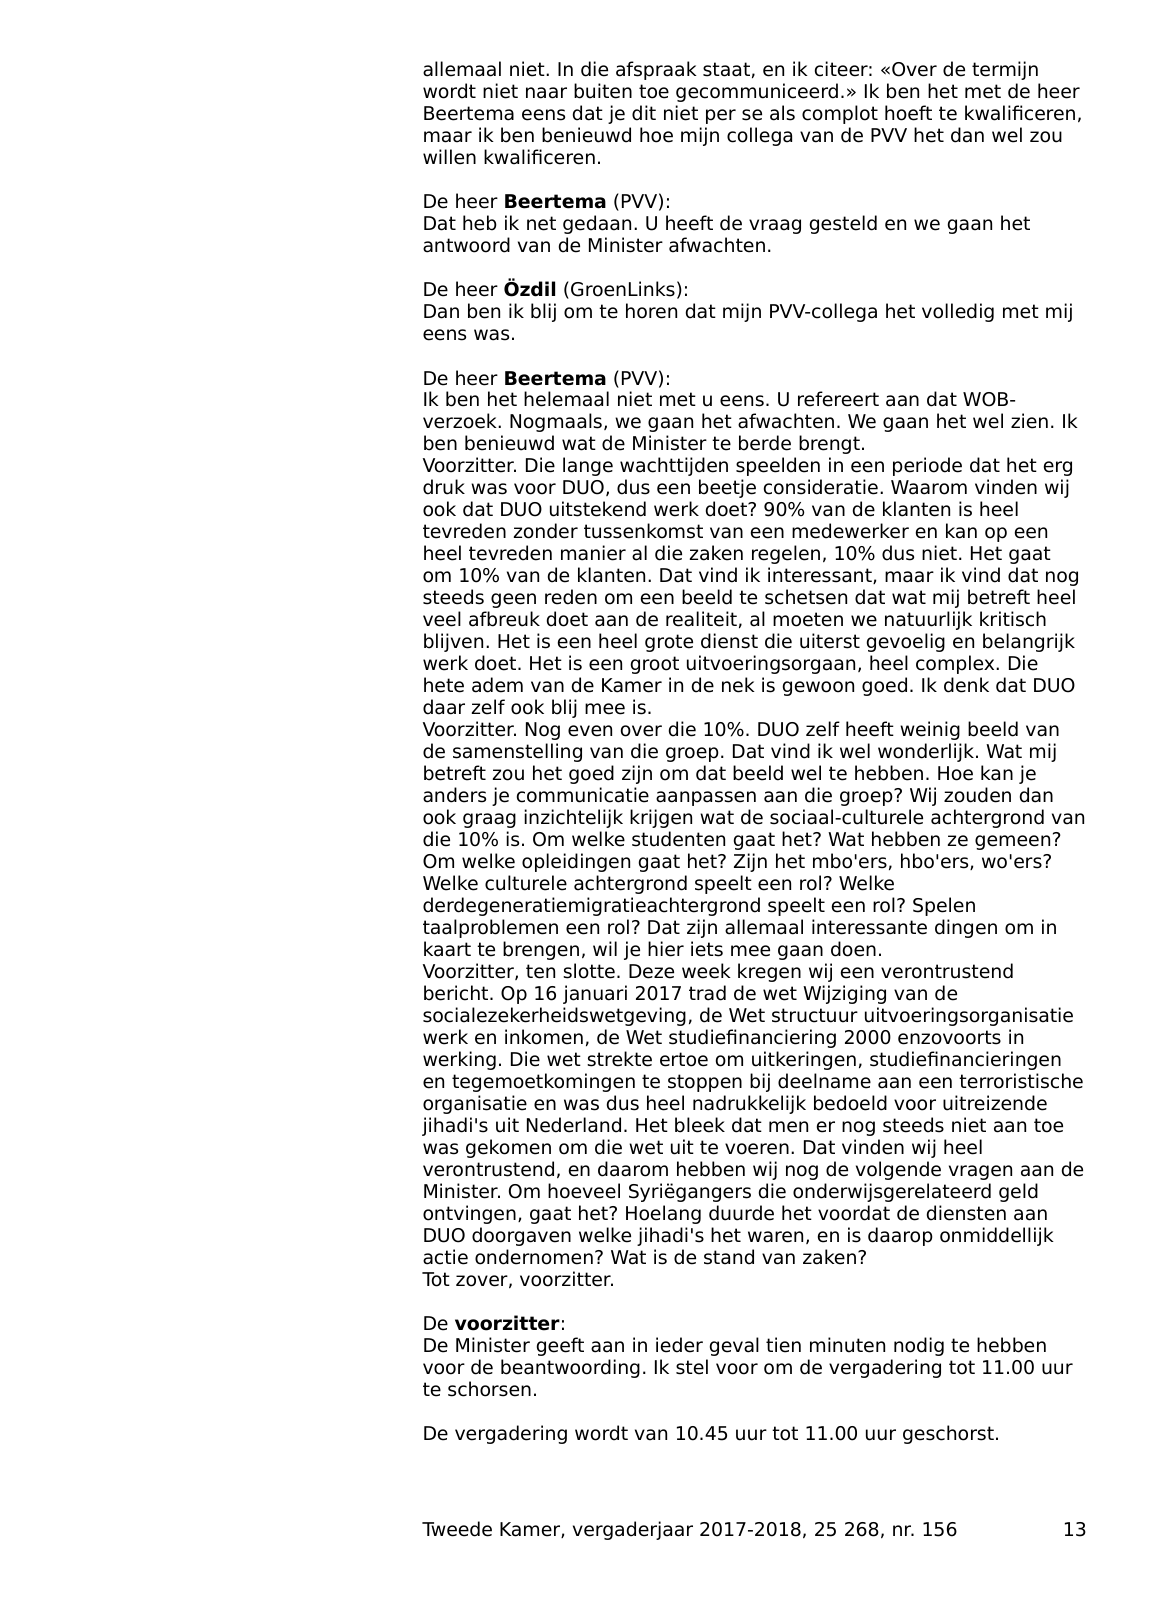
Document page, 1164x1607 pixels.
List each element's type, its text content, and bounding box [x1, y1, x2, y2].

text De vergadering wordt van 10.45 uur tot 11.00 uur geschorst. [422, 1423, 1087, 1445]
text Dat heb ik net gedaan. U heeft de vraag gesteld en we gaan het antwoord van de Minister afwachten. [422, 213, 1087, 257]
text De voorzitter: [422, 1313, 1087, 1335]
text Ik ben het helemaal niet met u eens. U refereert aan dat WOB-verzoek. Nogmaals, we gaan het afwachten. We gaan het wel zien. Ik ben benieuwd wat de Minister te berde brengt. [422, 389, 1087, 455]
text allemaal niet. In die afspraak staat, en ik citeer: «Over de termijn wordt niet naar buiten toe gecommuniceerd.» Ik ben het met de heer Beertema eens dat je dit niet per se als complot hoeft te kwalificeren, maar ik ben benieuwd hoe mijn collega van de PVV het dan wel zou willen kwalificeren. [422, 59, 1087, 169]
text Dan ben ik blij om te horen dat mijn PVV-collega het volledig met mij eens was. [422, 301, 1087, 345]
text Voorzitter, ten slotte. Deze week kregen wij een verontrustend bericht. Op 16 januari 2017 trad de wet Wijziging van de socialezekerheidswetgeving, de Wet structuur uitvoeringsorganisatie werk en inkomen, de Wet studiefinanciering 2000 enzovoorts in werking. Die wet strekte ertoe om uitkeringen, studiefinancieringen en tegemoetkomingen te stoppen bij deelname aan een terroristische organisatie en was dus heel nadrukkelijk bedoeld voor uitreizende jihadi's uit Nederland. Het bleek dat men er nog steeds niet aan toe was gekomen om die wet uit te voeren. Dat vinden wij heel verontrustend, en daarom hebben wij nog de volgende vragen aan de Minister. Om hoeveel Syriëgangers die onderwijsgerelateerd geld ontvingen, gaat het? Hoelang duurde het voordat de diensten aan DUO doorgaven welke jihadi's het waren, en is daarop onmiddellijk actie ondernomen? Wat is de stand van zaken? [422, 961, 1087, 1268]
text Voorzitter. Nog even over die 10%. DUO zelf heeft weinig beeld van de samenstelling van die groep. Dat vind ik wel wonderlijk. Wat mij betreft zou het goed zijn om dat beeld wel te hebben. Hoe kan je anders je communicatie aanpassen aan die groep? Wij zouden dan ook graag inzichtelijk krijgen wat de sociaal-culturele achtergrond van die 10% is. Om welke studenten gaat het? Wat hebben ze gemeen? Om welke opleidingen gaat het? Zijn het mbo'ers, hbo'ers, wo'ers? Welke culturele achtergrond speelt een rol? Welke derdegeneratiemigratieachtergrond speelt een rol? Spelen taalproblemen een rol? Dat zijn allemaal interessante dingen om in kaart te brengen, wil je hier iets mee gaan doen. [422, 719, 1087, 961]
text De Minister geeft aan in ieder geval tien minuten nodig te hebben voor de beantwoording. Ik stel voor om de vergadering tot 11.00 uur te schorsen. [422, 1335, 1087, 1401]
text De heer Beertema (PVV): [422, 191, 1087, 213]
text De heer Beertema (PVV): [422, 367, 1087, 389]
text De heer Özdil (GroenLinks): [422, 279, 1087, 301]
text Voorzitter. Die lange wachttijden speelden in een periode dat het erg druk was voor DUO, dus een beetje consideratie. Waarom vinden wij ook dat DUO uitstekend werk doet? 90% van de klanten is heel tevreden zonder tussenkomst van een medewerker en kan op een heel tevreden manier al die zaken regelen, 10% dus niet. Het gaat om 10% van de klanten. Dat vind ik interessant, maar ik vind dat nog steeds geen reden om een beeld te schetsen dat wat mij betreft heel veel afbreuk doet aan de realiteit, al moeten we natuurlijk kritisch blijven. Het is een heel grote dienst die uiterst gevoelig en belangrijk werk doet. Het is een groot uitvoeringsorgaan, heel complex. Die hete adem van de Kamer in de nek is gewoon goed. Ik denk dat DUO daar zelf ook blij mee is. [422, 455, 1087, 719]
text Tot zover, voorzitter. [422, 1268, 1087, 1291]
